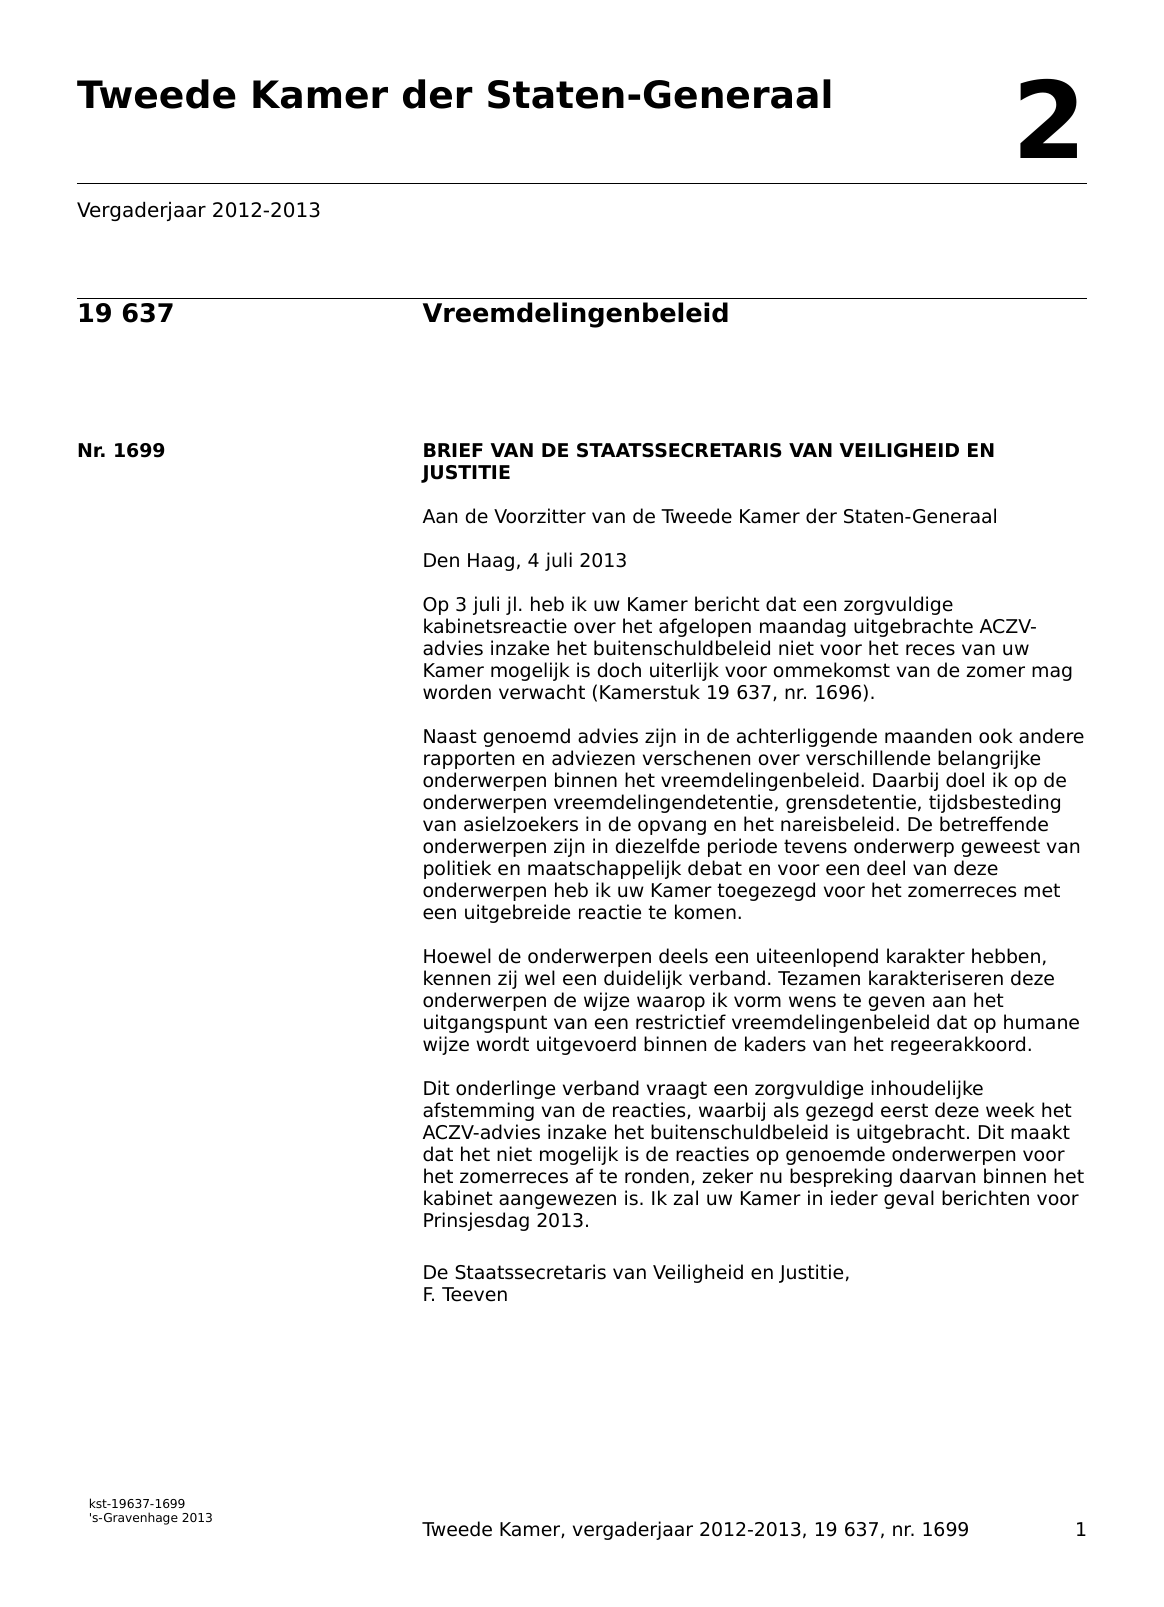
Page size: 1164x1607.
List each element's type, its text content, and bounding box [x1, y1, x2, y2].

subtitle Nr. 1699 BRIEF VAN DE STAATSSECRETARIS VAN VEILIGHEID EN JUSTITIE [77, 440, 1087, 484]
text Hoewel de onderwerpen deels een uiteenlopend karakter hebben, kennen zij wel een duidelijk verband. Tezamen karakteriseren deze onderwerpen de wijze waarop ik vorm wens te geven aan het uitgangspunt van een restrictief vreemdelingenbeleid dat op humane wijze wordt uitgevoerd binnen de kaders van het regeerakkoord. [422, 946, 1087, 1056]
text De Staatssecretaris van Veiligheid en Justitie, F. Teeven [422, 1262, 1087, 1306]
table_header Tweede Kamer der Staten-Generaal [77, 59, 886, 183]
text Op 3 juli jl. heb ik uw Kamer bericht dat een zorgvuldige kabinetsreactie over het afgelopen maandag uitgebrachte ACZV-advies inzake het buitenschuldbeleid niet voor het reces van uw Kamer mogelijk is doch uiterlijk voor ommekomst van de zomer mag worden verwacht (Kamerstuk 19 637, nr. 1696). [422, 594, 1087, 704]
table_cell Vergaderjaar 2012-2013 [77, 184, 1087, 298]
subtitle 19 637 Vreemdelingenbeleid [77, 299, 1087, 329]
text Dit onderlinge verband vraagt een zorgvuldige inhoudelijke afstemming van de reacties, waarbij als gezegd eerst deze week het ACZV-advies inzake het buitenschuldbeleid is uitgebracht. Dit maakt dat het niet mogelijk is de reacties op genoemde onderwerpen voor het zomerreces af te ronden, zeker nu bespreking daarvan binnen het kabinet aangewezen is. Ik zal uw Kamer in ieder geval berichten voor Prinsjesdag 2013. [422, 1078, 1087, 1232]
text kst-19637-1699 [88, 1497, 323, 1511]
table_header 2 [886, 59, 1087, 183]
text Aan de Voorzitter van de Tweede Kamer der Staten-Generaal [422, 506, 1087, 528]
text Naast genoemd advies zijn in de achterliggende maanden ook andere rapporten en adviezen verschenen over verschillende belangrijke onderwerpen binnen het vreemdelingenbeleid. Daarbij doel ik op de onderwerpen vreemdelingendetentie, grensdetentie, tijdsbesteding van asielzoekers in de opvang en het nareisbeleid. De betreffende onderwerpen zijn in diezelfde periode tevens onderwerp geweest van politiek en maatschappelijk debat en voor een deel van deze onderwerpen heb ik uw Kamer toegezegd voor het zomerreces met een uitgebreide reactie te komen. [422, 726, 1087, 924]
text Den Haag, 4 juli 2013 [422, 550, 1087, 572]
text 's-Gravenhage 2013 [88, 1511, 323, 1525]
